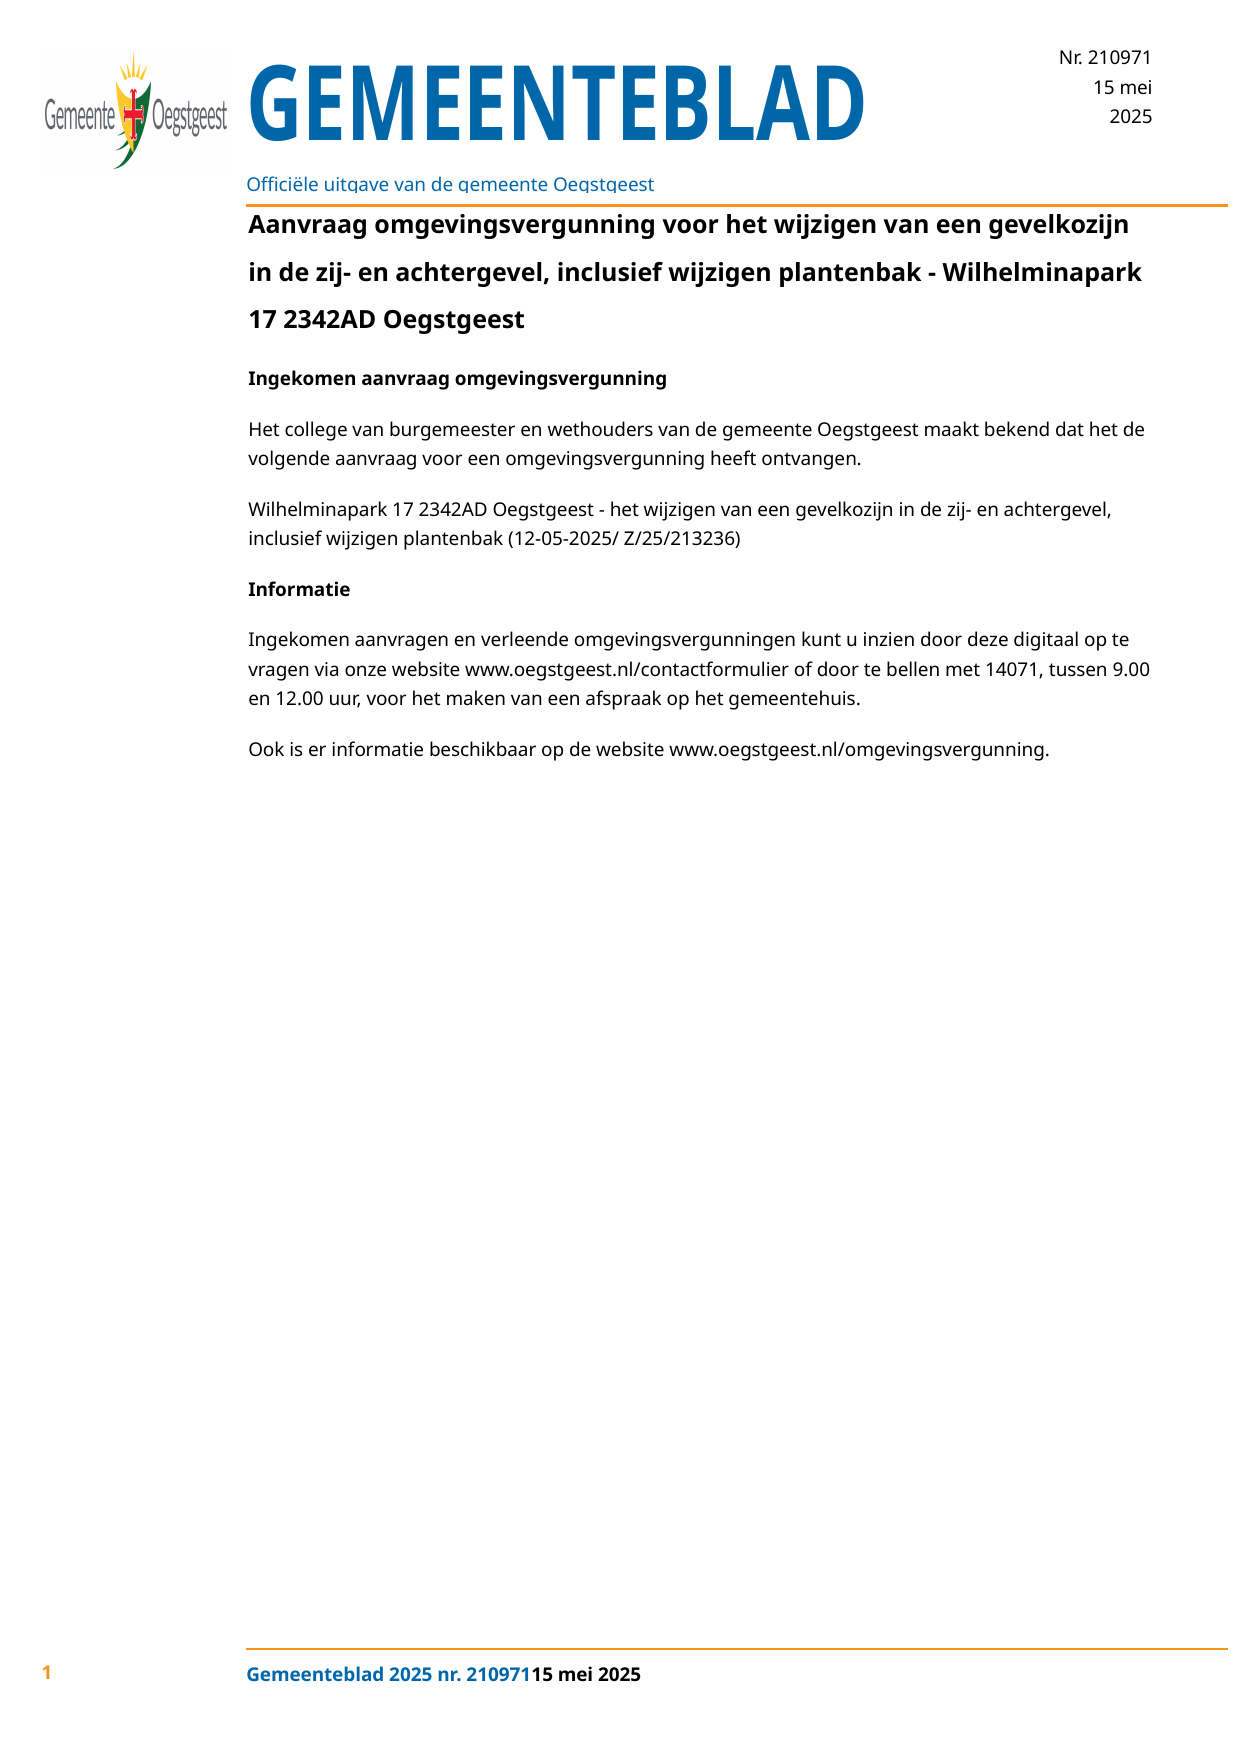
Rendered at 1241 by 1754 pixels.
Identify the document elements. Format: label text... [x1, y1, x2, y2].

text Aanvraag omgevingsvergunning voor het wijzigen van een gevelkozijn in de zij- en achtergevel, inclusief wijzigen plantenbak - Wilhelminapark 17 2342AD Oegstgeest [248, 207, 1152, 336]
text Het college van burgemeester en wethouders van de gemeente Oegstgeest maakt bekend dat het de volgende aanvraag voor een omgevingsvergunning heeft ontvangen. [248, 416, 1152, 471]
text Ingekomen aanvragen en verleende omgevingsvergunningen kunt u inzien door deze digitaal op te vragen via onze website www.oegstgeest.nl/contactformulier of door te bellen met 14071, tussen 9.00 en 12.00 uur, voor het maken van een afspraak op het gemeentehuis. [248, 626, 1152, 711]
text Wilhelminapark 17 2342AD Oegstgeest - het wijzigen van een gevelkozijn in de zij- en achtergevel, inclusief wijzigen plantenbak (12-05-2025/ Z/25/213236) [248, 496, 1152, 551]
text Ingekomen aanvraag omgevingsvergunning [248, 366, 1152, 391]
text Ook is er informatie beschikbaar op de website www.oegstgeest.nl/omgevingsvergunning. [248, 736, 1152, 762]
picture [41, 47, 231, 172]
text Informatie [248, 576, 1152, 602]
